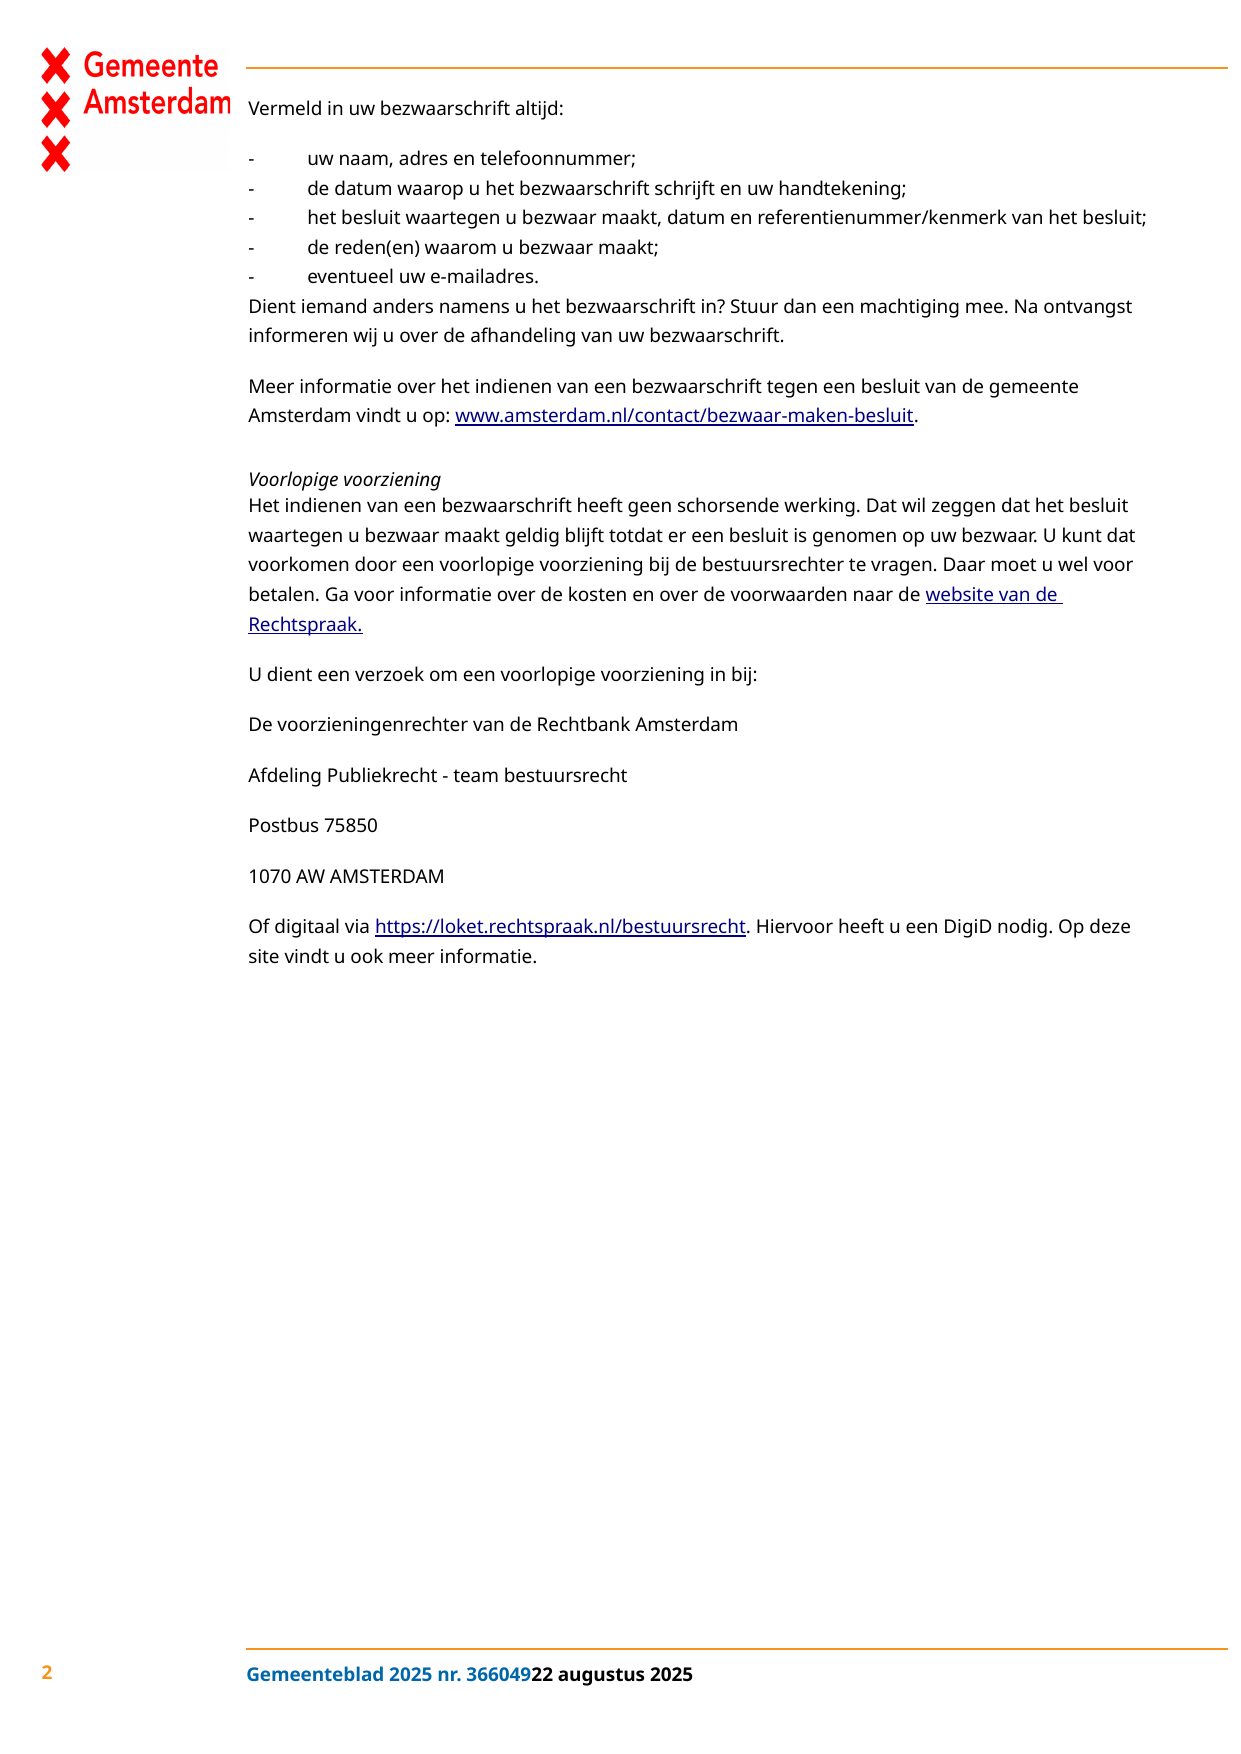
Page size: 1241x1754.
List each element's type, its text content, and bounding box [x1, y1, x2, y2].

text Meer informatie over het indienen van een bezwaarschrift tegen een besluit van de gemeente Amsterdam vindt u op: www.amsterdam.nl/contact/bezwaar-maken-besluit. [248, 373, 1152, 428]
text Vermeld in uw bezwaarschrift altijd: [248, 95, 1152, 121]
list het besluit waartegen u bezwaar maakt, datum en referentienummer/kenmerk van het besluit; [248, 204, 1152, 230]
list de reden(en) waarom u bezwaar maakt; [248, 234, 1152, 260]
text Of digitaal via https://loket.rechtspraak.nl/bestuursrecht. Hiervoor heeft u een DigiD nodig. Op deze site vindt u ook meer informatie. [248, 913, 1152, 968]
picture [41, 47, 231, 172]
text U dient een verzoek om een voorlopige voorziening in bij: [248, 661, 1152, 687]
list de datum waarop u het bezwaarschrift schrijft en uw handtekening; [248, 175, 1152, 201]
text Afdeling Publiekrecht - team bestuursrecht [248, 762, 1152, 788]
text De voorzieningenrechter van de Rechtbank Amsterdam [248, 712, 1152, 737]
text Het indienen van een bezwaarschrift heeft geen schorsende werking. Dat wil zeggen dat het besluit waartegen u bezwaar maakt geldig blijft totdat er een besluit is genomen op uw bezwaar. U kunt dat voorkomen door een voorlopige voorziening bij de bestuursrechter te vragen. Daar moet u wel voor betalen. Ga voor informatie over de kosten en over de voorwaarden naar de website van de Rechtspraak. [248, 492, 1152, 636]
list uw naam, adres en telefoonnummer; [248, 145, 1152, 171]
text Dient iemand anders namens u het bezwaarschrift in? Stuur dan een machtiging mee. Na ontvangst informeren wij u over de afhandeling van uw bezwaarschrift. [248, 293, 1152, 348]
list eventueel uw e-mailadres. [248, 263, 1152, 289]
text Voorlopige voorziening [248, 467, 1152, 492]
text 1070 AW AMSTERDAM [248, 863, 1152, 888]
text Postbus 75850 [248, 812, 1152, 838]
